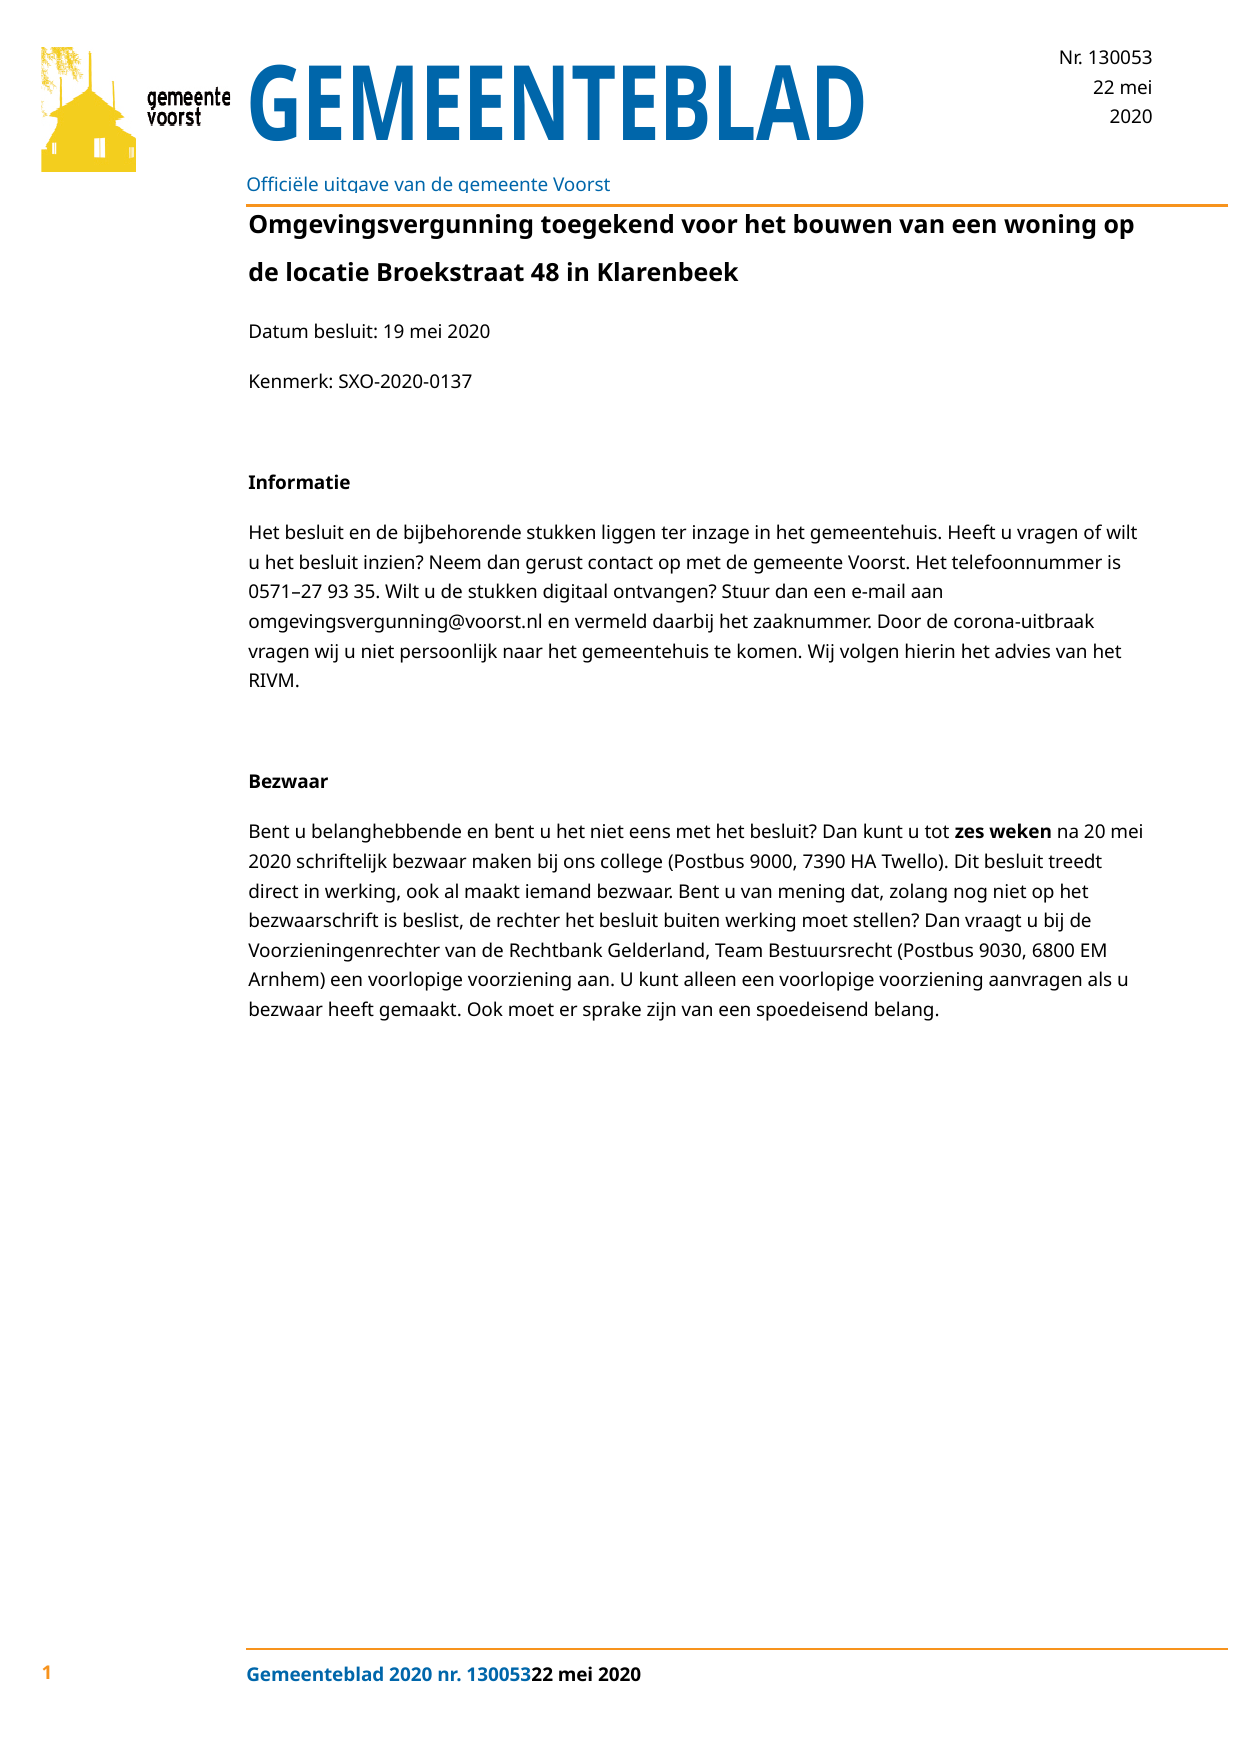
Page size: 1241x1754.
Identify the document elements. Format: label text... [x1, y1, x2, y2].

text Bent u belanghebbende en bent u het niet eens met het besluit? Dan kunt u tot zes weken na 20 mei 2020 schriftelijk bezwaar maken bij ons college (Postbus 9000, 7390 HA Twello). Dit besluit treedt direct in werking, ook al maakt iemand bezwaar. Bent u van mening dat, zolang nog niet op het bezwaarschrift is beslist, de rechter het besluit buiten werking moet stellen? Dan vraagt u bij de Voorzieningenrechter van de Rechtbank Gelderland, Team Bestuursrecht (Postbus 9030, 6800 EM Arnhem) een voorlopige voorziening aan. U kunt alleen een voorlopige voorziening aanvragen als u bezwaar heeft gemaakt. Ook moet er sprake zijn van een spoedeisend belang. [248, 819, 1152, 1022]
text Kenmerk: SXO-2020-0137 [248, 368, 1152, 394]
text Datum besluit: 19 mei 2020 [248, 318, 1152, 344]
picture [41, 47, 231, 172]
text Omgevingsvergunning toegekend voor het bouwen van een woning op de locatie Broekstraat 48 in Klarenbeek [248, 207, 1152, 288]
text Informatie [248, 469, 1152, 495]
text Bezwaar [248, 768, 1152, 794]
text Het besluit en de bijbehorende stukken liggen ter inzage in het gemeentehuis. Heeft u vragen of wilt u het besluit inzien? Neem dan gerust contact op met de gemeente Voorst. Het telefoonnummer is 0571–27 93 35. Wilt u de stukken digitaal ontvangen? Stuur dan een e-mail aan omgevingsvergunning@voorst.nl en vermeld daarbij het zaaknummer. Door de corona-uitbraak vragen wij u niet persoonlijk naar het gemeentehuis te komen. Wij volgen hierin het advies van het RIVM. [248, 519, 1152, 693]
